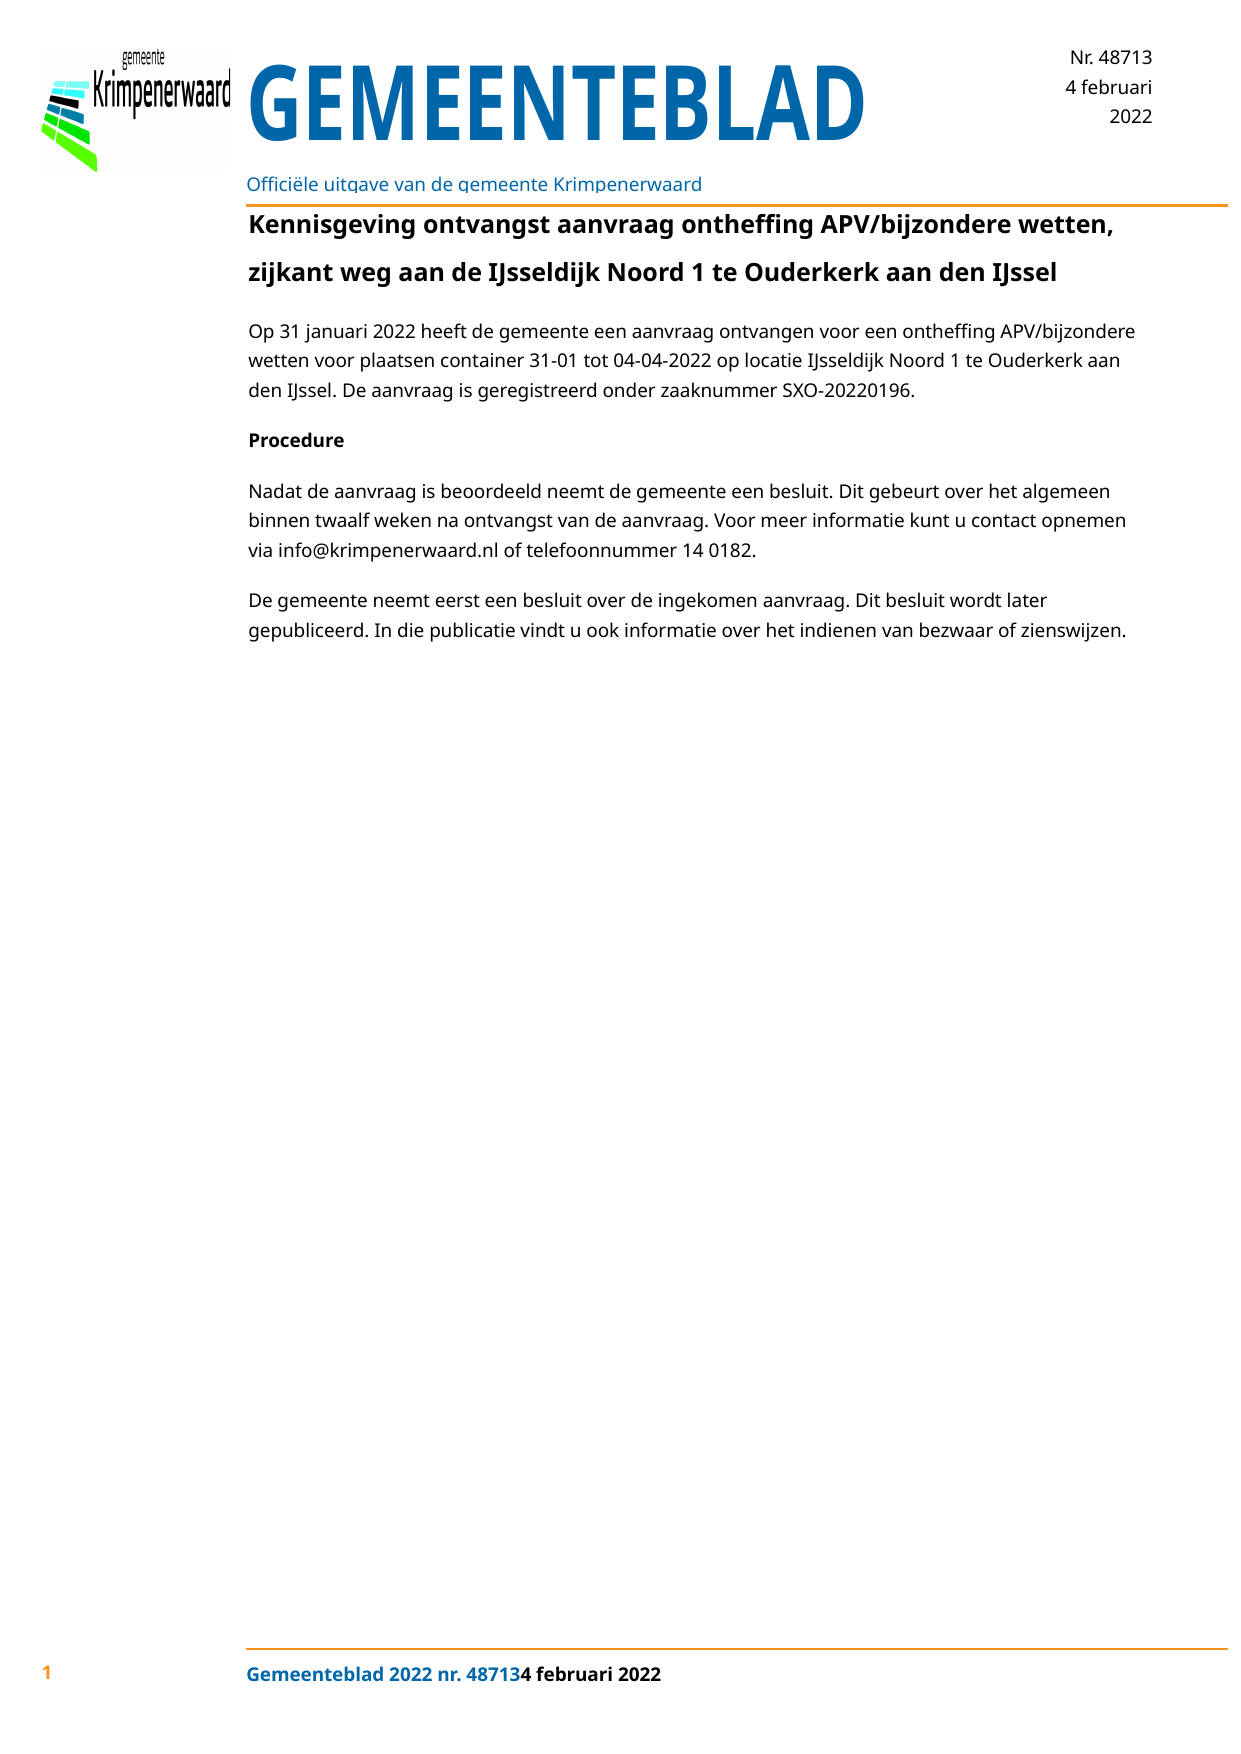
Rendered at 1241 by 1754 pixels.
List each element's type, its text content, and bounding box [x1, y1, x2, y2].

text Nadat de aanvraag is beoordeeld neemt de gemeente een besluit. Dit gebeurt over het algemeen binnen twaalf weken na ontvangst van de aanvraag. Voor meer informatie kunt u contact opnemen via info@krimpenerwaard.nl of telefoonnummer 14 0182. [248, 478, 1152, 563]
text De gemeente neemt eerst een besluit over de ingekomen aanvraag. Dit besluit wordt later gepubliceerd. In die publicatie vindt u ook informatie over het indienen van bezwaar of zienswijzen. [248, 587, 1152, 643]
picture [41, 47, 231, 172]
text Op 31 januari 2022 heeft de gemeente een aanvraag ontvangen voor een ontheffing APV/bijzondere wetten voor plaatsen container 31-01 tot 04-04-2022 op locatie IJsseldijk Noord 1 te Ouderkerk aan den IJssel. De aanvraag is geregistreerd onder zaaknummer SXO-20220196. [248, 318, 1152, 403]
text Kennisgeving ontvangst aanvraag ontheffing APV/bijzondere wetten, zijkant weg aan de IJsseldijk Noord 1 te Ouderkerk aan den IJssel [248, 207, 1152, 288]
text Procedure [248, 427, 1152, 453]
